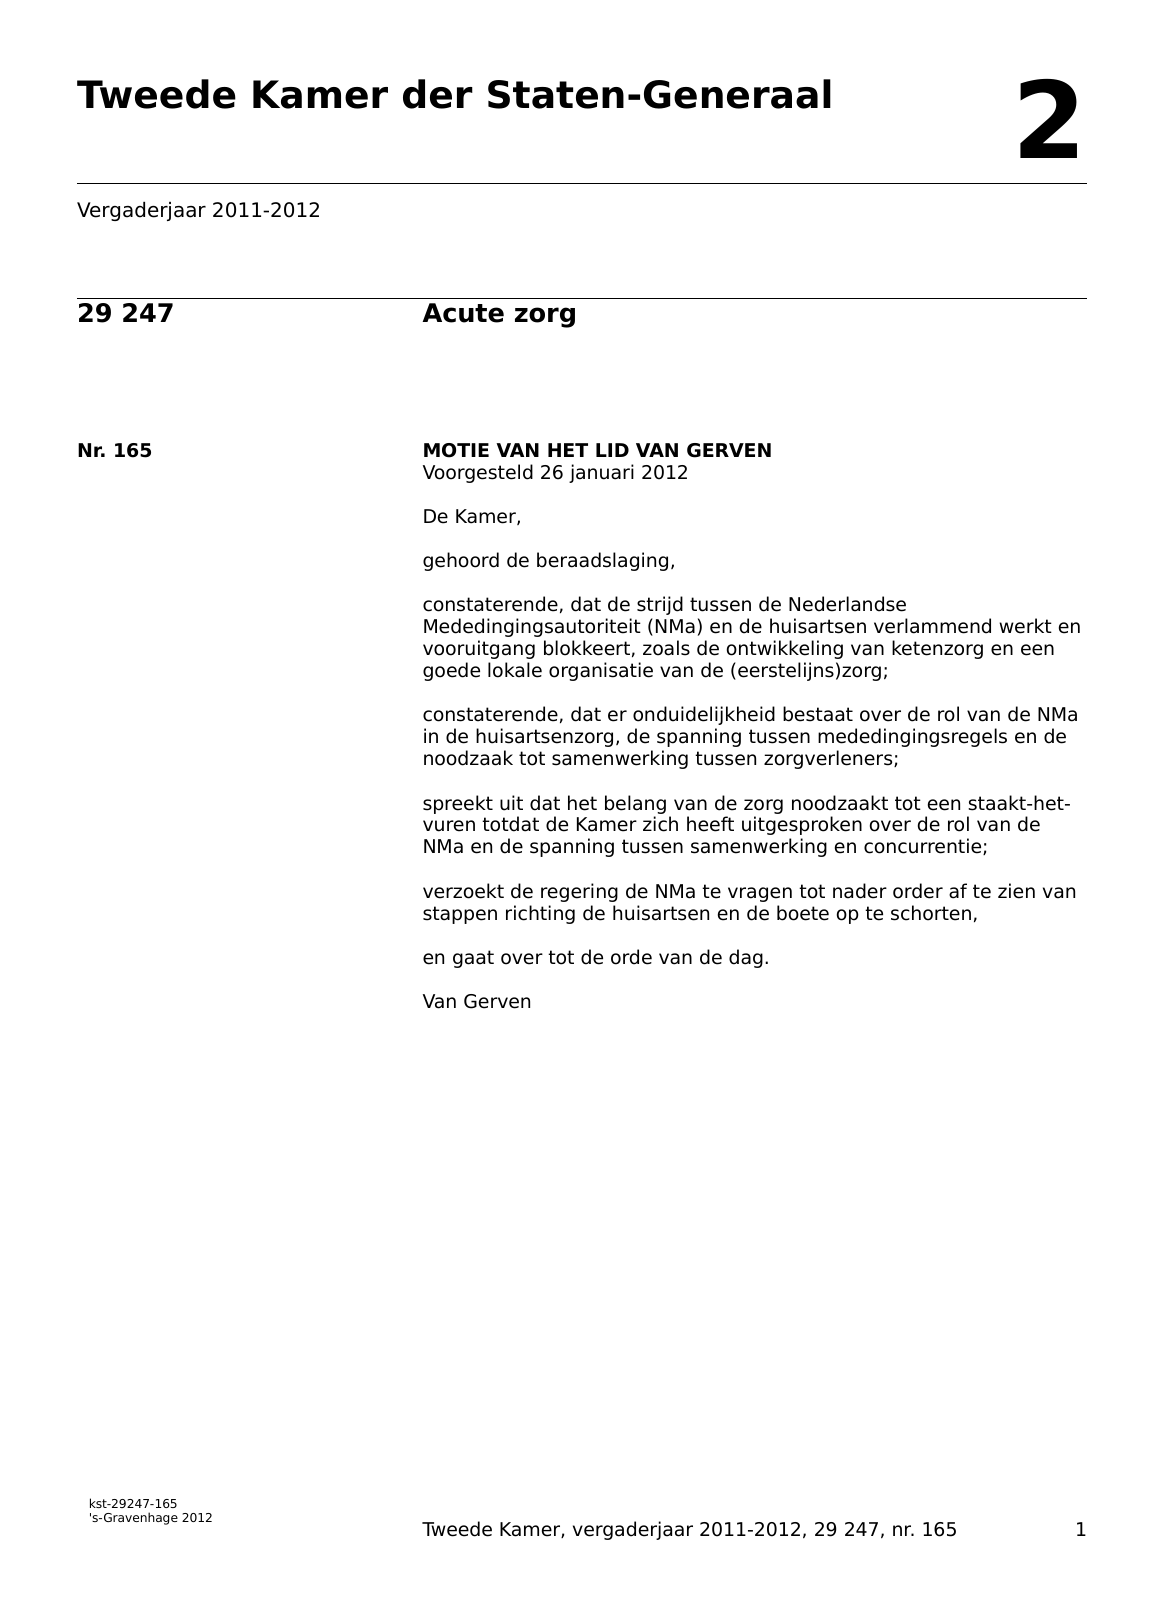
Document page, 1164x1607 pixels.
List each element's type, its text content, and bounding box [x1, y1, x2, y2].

text constaterende, dat de strijd tussen de Nederlandse Mededingingsautoriteit (NMa) en de huisartsen verlammend werkt en vooruitgang blokkeert, zoals de ontwikkeling van ketenzorg en een goede lokale organisatie van de (eerstelijns)zorg; [422, 594, 1087, 682]
text en gaat over tot de orde van de dag. [422, 947, 1087, 969]
text De Kamer, [422, 506, 1087, 528]
text spreekt uit dat het belang van de zorg noodzaakt tot een staakt-het-vuren totdat de Kamer zich heeft uitgesproken over de rol van de NMa en de spanning tussen samenwerking en concurrentie; [422, 792, 1087, 858]
subtitle 29 247 Acute zorg [77, 299, 1087, 329]
table_header 2 [886, 59, 1087, 183]
subtitle Nr. 165 MOTIE VAN HET LID VAN GERVEN [77, 440, 1087, 462]
text constaterende, dat er onduidelijkheid bestaat over de rol van de NMa in de huisartsenzorg, de spanning tussen mededingingsregels en de noodzaak tot samenwerking tussen zorgverleners; [422, 704, 1087, 770]
text gehoord de beraadslaging, [422, 550, 1087, 572]
text Van Gerven [422, 991, 1087, 1013]
text verzoekt de regering de NMa te vragen tot nader order af te zien van stappen richting de huisartsen en de boete op te schorten, [422, 881, 1087, 924]
text 's-Gravenhage 2012 [88, 1511, 323, 1525]
text kst-29247-165 [88, 1497, 323, 1511]
table_header Tweede Kamer der Staten-Generaal [77, 59, 886, 183]
text Voorgesteld 26 januari 2012 [422, 462, 1087, 484]
table_cell Vergaderjaar 2011-2012 [77, 184, 1087, 298]
